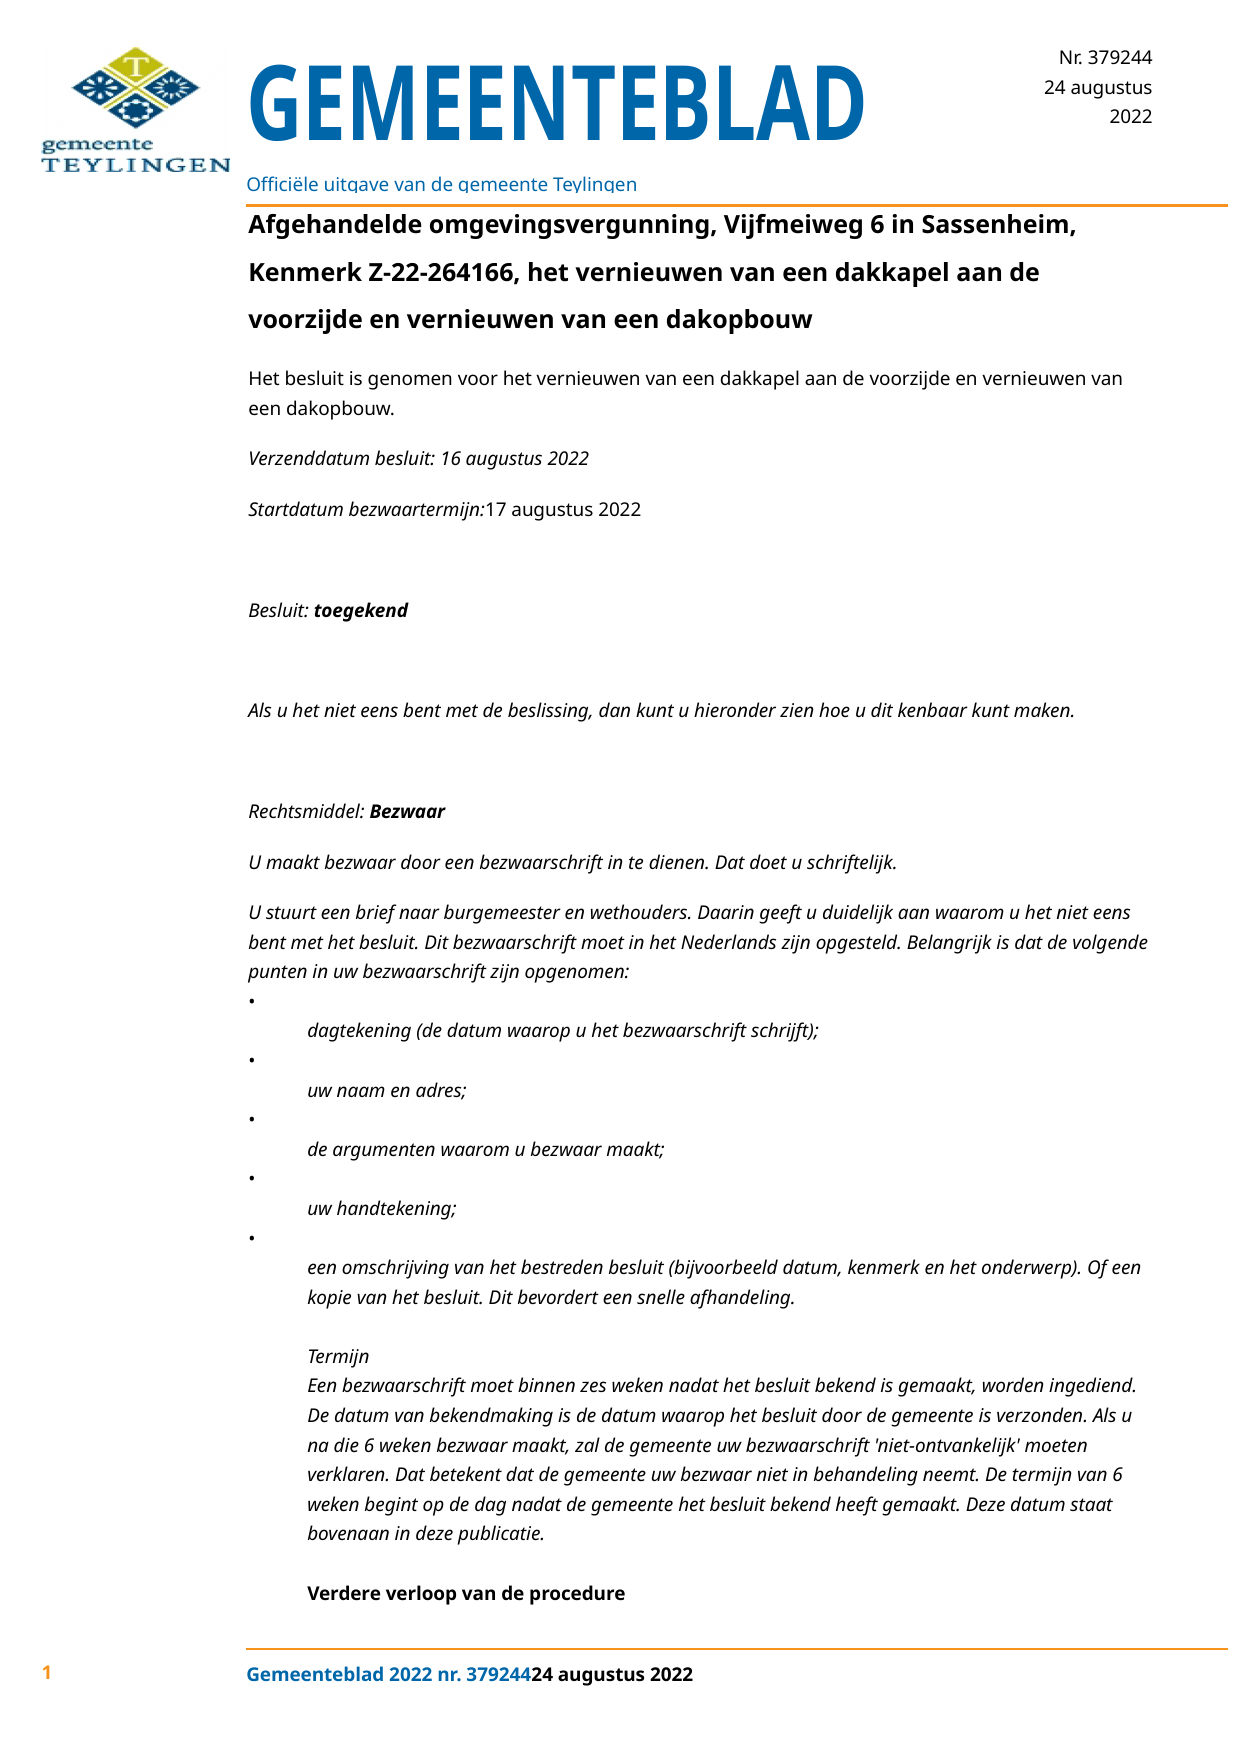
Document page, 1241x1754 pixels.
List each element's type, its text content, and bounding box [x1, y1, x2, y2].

list dagtekening (de datum waarop u het bezwaarschrift schrijft); [248, 1018, 1152, 1043]
text U maakt bezwaar door een bezwaarschrift in te dienen. Dat doet u schriftelijk. [248, 849, 1152, 874]
text Besluit: toegekend [248, 597, 1152, 622]
list de argumenten waarom u bezwaar maakt; [248, 1136, 1152, 1162]
text U stuurt een brief naar burgemeester en wethouders. Daarin geeft u duidelijk aan waarom u het niet eens bent met het besluit. Dit bezwaarschrift moet in het Nederlands zijn opgesteld. Belangrijk is dat de volgende punten in uw bezwaarschrift zijn opgenomen: [248, 899, 1152, 984]
text Startdatum bezwaartermijn:17 augustus 2022 [248, 496, 1152, 522]
list uw naam en adres; [248, 1077, 1152, 1102]
text Verzenddatum besluit: 16 augustus 2022 [248, 446, 1152, 471]
text Rechtsmiddel: Bezwaar [248, 798, 1152, 824]
list Verdere verloop van de procedure [248, 1580, 1152, 1605]
list Termijn [248, 1343, 1152, 1369]
text Afgehandelde omgevingsvergunning, Vijfmeiweg 6 in Sassenheim, Kenmerk Z-22-264166, het vernieuwen van een dakkapel aan de voorzijde en vernieuwen van een dakopbouw [248, 207, 1152, 336]
text Het besluit is genomen voor het vernieuwen van een dakkapel aan de voorzijde en vernieuwen van een dakopbouw. [248, 366, 1152, 421]
text Als u het niet eens bent met de beslissing, dan kunt u hieronder zien hoe u dit kenbaar kunt maken. [248, 698, 1152, 723]
picture [41, 47, 231, 172]
list Een bezwaarschrift moet binnen zes weken nadat het besluit bekend is gemaakt, worden ingediend. De datum van bekendmaking is de datum waarop het besluit door de gemeente is verzonden. Als u na die 6 weken bezwaar maakt, zal de gemeente uw bezwaarschrift 'niet-ontvankelijk' moeten verklaren. Dat betekent dat de gemeente uw bezwaar niet in behandeling neemt. De termijn van 6 weken begint op de dag nadat de gemeente het besluit bekend heeft gemaakt. Deze datum staat bovenaan in deze publicatie. [248, 1373, 1152, 1546]
list een omschrijving van het bestreden besluit (bijvoorbeeld datum, kenmerk en het onderwerp). Of een kopie van het besluit. Dit bevordert een snelle afhandeling. [248, 1254, 1152, 1309]
list uw handtekening; [248, 1195, 1152, 1221]
